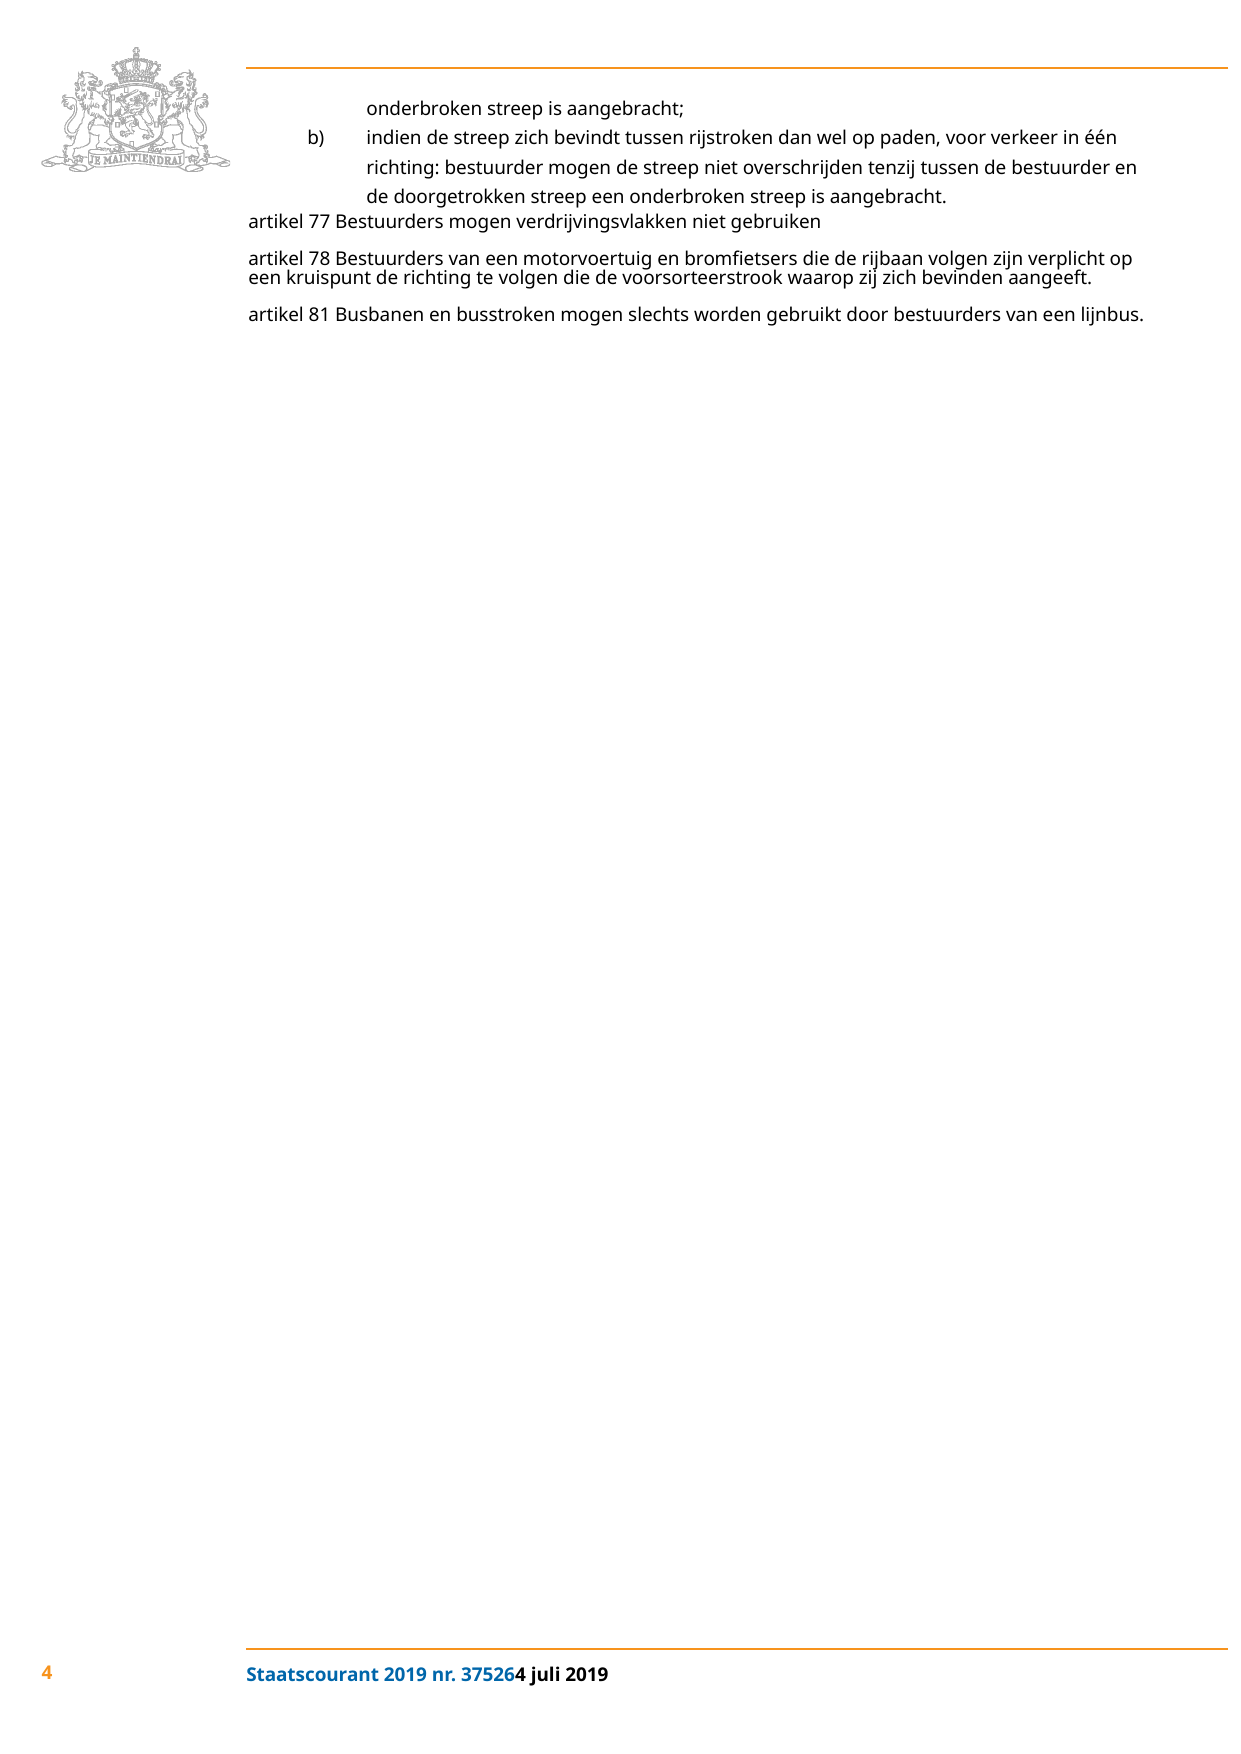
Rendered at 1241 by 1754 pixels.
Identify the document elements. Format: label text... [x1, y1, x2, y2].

text artikel 78 Bestuurders van een motorvoertuig en bromfietsers die de rijbaan volgen zijn verplicht op een kruispunt de richting te volgen die de voorsorteerstrook waarop zij zich bevinden aangeeft. [248, 250, 1152, 289]
picture [41, 47, 231, 172]
list onderbroken streep is aangebracht; [307, 95, 1152, 121]
list indien de streep zich bevindt tussen rijstroken dan wel op paden, voor verkeer in één richting: bestuurder mogen de streep niet overschrijden tenzij tussen de bestuurder en de doorgetrokken streep een onderbroken streep is aangebracht. [307, 124, 1152, 209]
text artikel 77 Bestuurders mogen verdrijvingsvlakken niet gebruiken [248, 213, 1152, 232]
text artikel 81 Busbanen en busstroken mogen slechts worden gebruikt door bestuurders van een lijnbus. [248, 306, 1152, 326]
